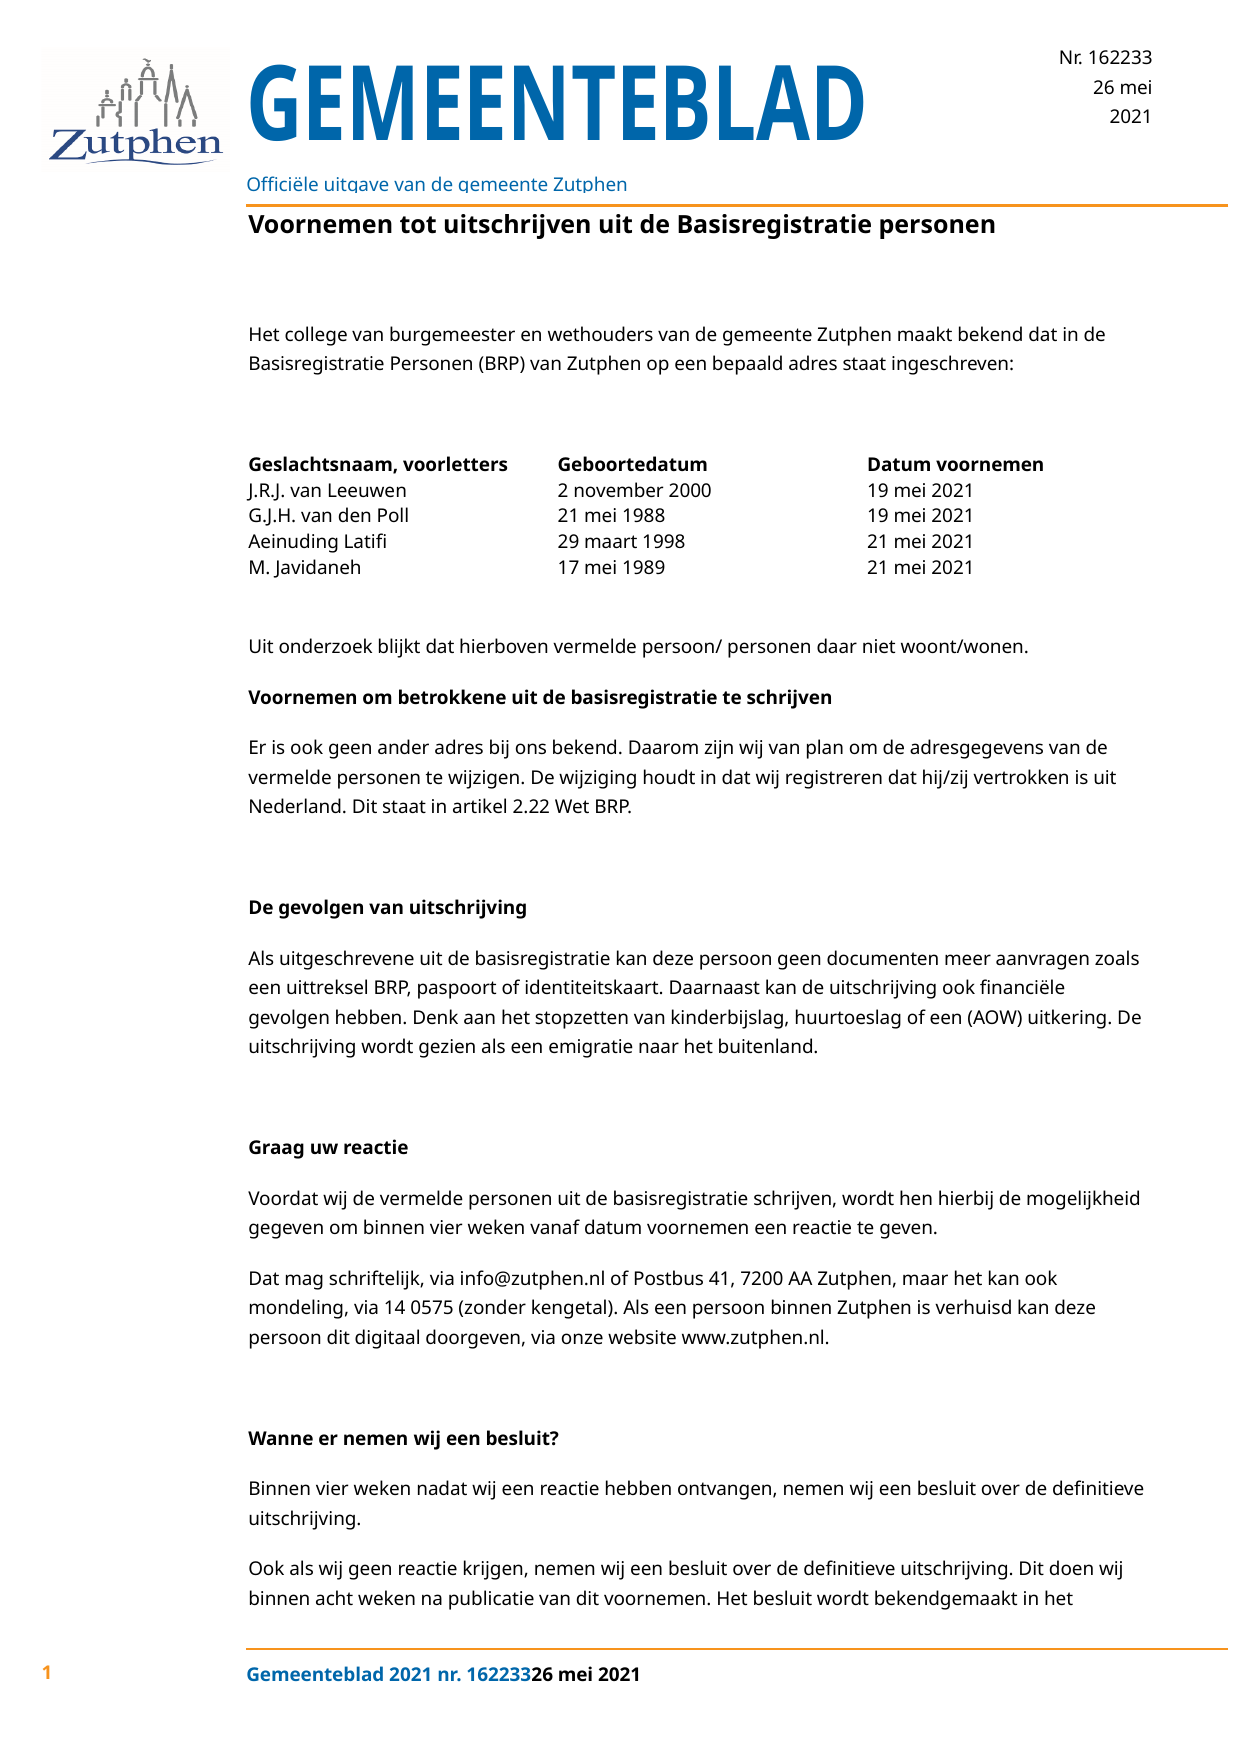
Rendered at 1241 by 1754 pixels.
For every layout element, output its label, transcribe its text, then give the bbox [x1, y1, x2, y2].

text Wanne er nemen wij een besluit? [248, 1425, 1152, 1451]
table_cell 21 mei 2021 [867, 529, 1152, 554]
table_header Datum voornemen [867, 451, 1152, 477]
text Dat mag schriftelijk, via info@zutphen.nl of Postbus 41, 7200 AA Zutphen, maar het kan ook mondeling, via 14 0575 (zonder kengetal). Als een persoon binnen Zutphen is verhuisd kan deze persoon dit digitaal doorgeven, via onze website www.zutphen.nl. [248, 1265, 1152, 1350]
table_cell G.J.H. van den Poll [248, 503, 557, 528]
table_cell Aeinuding Latifi [248, 529, 557, 554]
picture [41, 47, 231, 172]
text Als uitgeschrevene uit de basisregistratie kan deze persoon geen documenten meer aanvragen zoals een uittreksel BRP, paspoort of identiteitskaart. Daarnaast kan de uitschrijving ook financiële gevolgen hebben. Denk aan het stopzetten van kinderbijslag, huurtoeslag of een (AOW) uitkering. De uitschrijving wordt gezien als een emigratie naar het buitenland. [248, 945, 1152, 1059]
text Ook als wij geen reactie krijgen, nemen wij een besluit over de definitieve uitschrijving. Dit doen wij binnen acht weken na publicatie van dit voornemen. Het besluit wordt bekendgemaakt in het [248, 1555, 1152, 1611]
table_cell 2 november 2000 [558, 477, 867, 503]
table_cell 19 mei 2021 [867, 503, 1152, 528]
table_cell 21 mei 2021 [867, 554, 1152, 580]
text De gevolgen van uitschrijving [248, 894, 1152, 920]
text Uit onderzoek blijkt dat hierboven vermelde persoon/ personen daar niet woont/wonen. [248, 633, 1152, 659]
table_header Geslachtsnaam, voorletters [248, 451, 557, 477]
table_cell 21 mei 1988 [558, 503, 867, 528]
text Voornemen om betrokkene uit de basisregistratie te schrijven [248, 684, 1152, 710]
table_cell M. Javidaneh [248, 554, 557, 580]
table_cell 17 mei 1989 [558, 554, 867, 580]
table_cell 19 mei 2021 [867, 477, 1152, 503]
text Er is ook geen ander adres bij ons bekend. Daarom zijn wij van plan om de adresgegevens van de vermelde personen te wijzigen. De wijziging houdt in dat wij registreren dat hij/zij vertrokken is uit Nederland. Dit staat in artikel 2.22 Wet BRP. [248, 734, 1152, 819]
table_header Geboortedatum [558, 451, 867, 477]
text Het college van burgemeester en wethouders van de gemeente Zutphen maakt bekend dat in de Basisregistratie Personen (BRP) van Zutphen op een bepaald adres staat ingeschreven: [248, 321, 1152, 376]
text Graag uw reactie [248, 1134, 1152, 1160]
table_cell 29 maart 1998 [558, 529, 867, 554]
text Voordat wij de vermelde personen uit de basisregistratie schrijven, wordt hen hierbij de mogelijkheid gegeven om binnen vier weken vanaf datum voornemen een reactie te geven. [248, 1185, 1152, 1240]
text Binnen vier weken nadat wij een reactie hebben ontvangen, nemen wij een besluit over de definitieve uitschrijving. [248, 1475, 1152, 1531]
text Voornemen tot uitschrijven uit de Basisregistratie personen [248, 207, 1152, 241]
table_cell J.R.J. van Leeuwen [248, 477, 557, 503]
